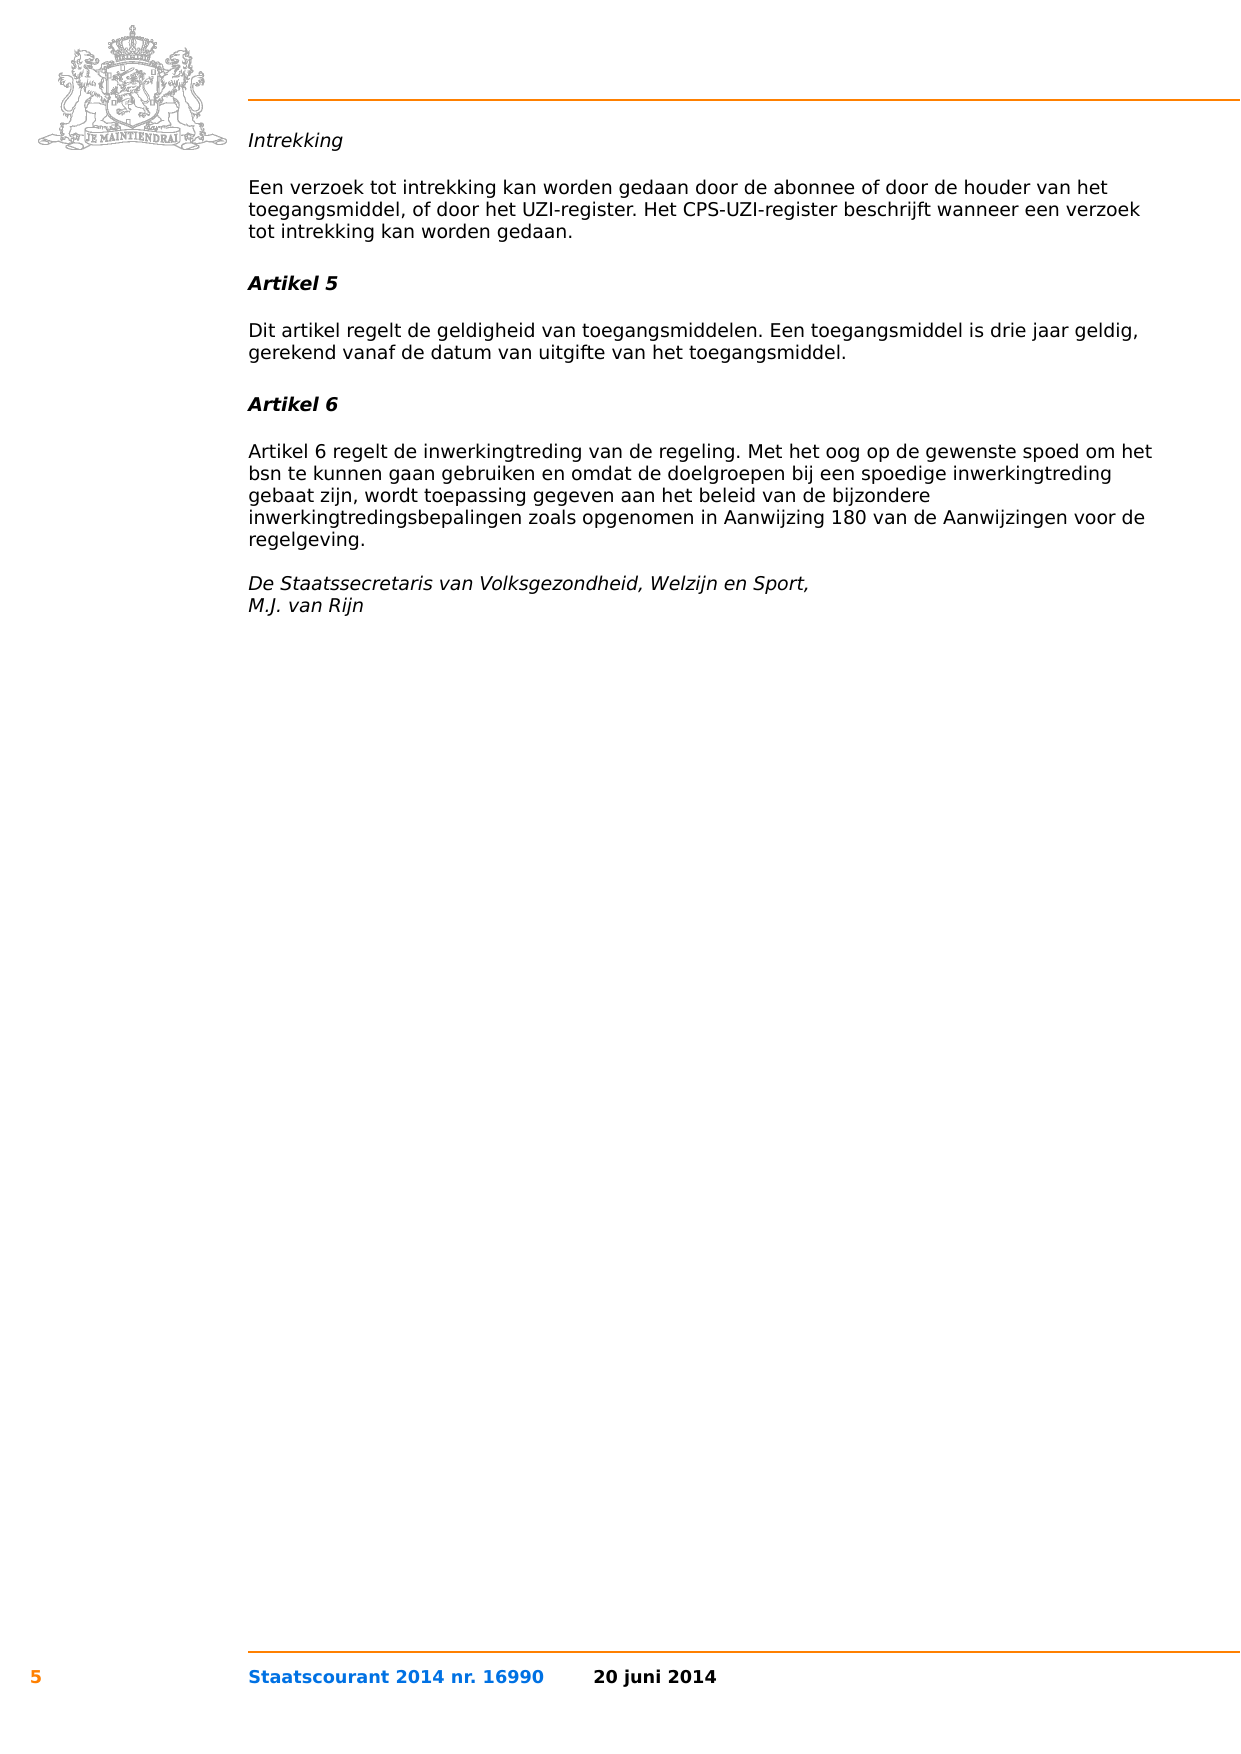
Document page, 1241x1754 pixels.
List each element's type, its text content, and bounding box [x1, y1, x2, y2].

text Een verzoek tot intrekking kan worden gedaan door de abonnee of door de houder van het toegangsmiddel, of door het UZI-register. Het CPS-UZI-register beschrijft wanneer een verzoek tot intrekking kan worden gedaan. [248, 177, 1163, 243]
subtitle Intrekking [248, 130, 1163, 152]
subtitle Artikel 6 [248, 394, 1163, 416]
text Dit artikel regelt de geldigheid van toegangsmiddelen. Een toegangsmiddel is drie jaar geldig, gerekend vanaf de datum van uitgifte van het toegangsmiddel. [248, 320, 1163, 364]
text Artikel 6 regelt de inwerkingtreding van de regeling. Met het oog op de gewenste spoed om het bsn te kunnen gaan gebruiken en omdat de doelgroepen bij een spoedige inwerkingtreding gebaat zijn, wordt toepassing gegeven aan het beleid van de bijzondere inwerkingtredingsbepalingen zoals opgenomen in Aanwijzing 180 van de Aanwijzingen voor de regelgeving. [248, 441, 1163, 551]
picture [38, 25, 227, 150]
subtitle Artikel 5 [248, 273, 1163, 295]
text De Staatssecretaris van Volksgezondheid, Welzijn en Sport, M.J. van Rijn [248, 572, 1163, 616]
